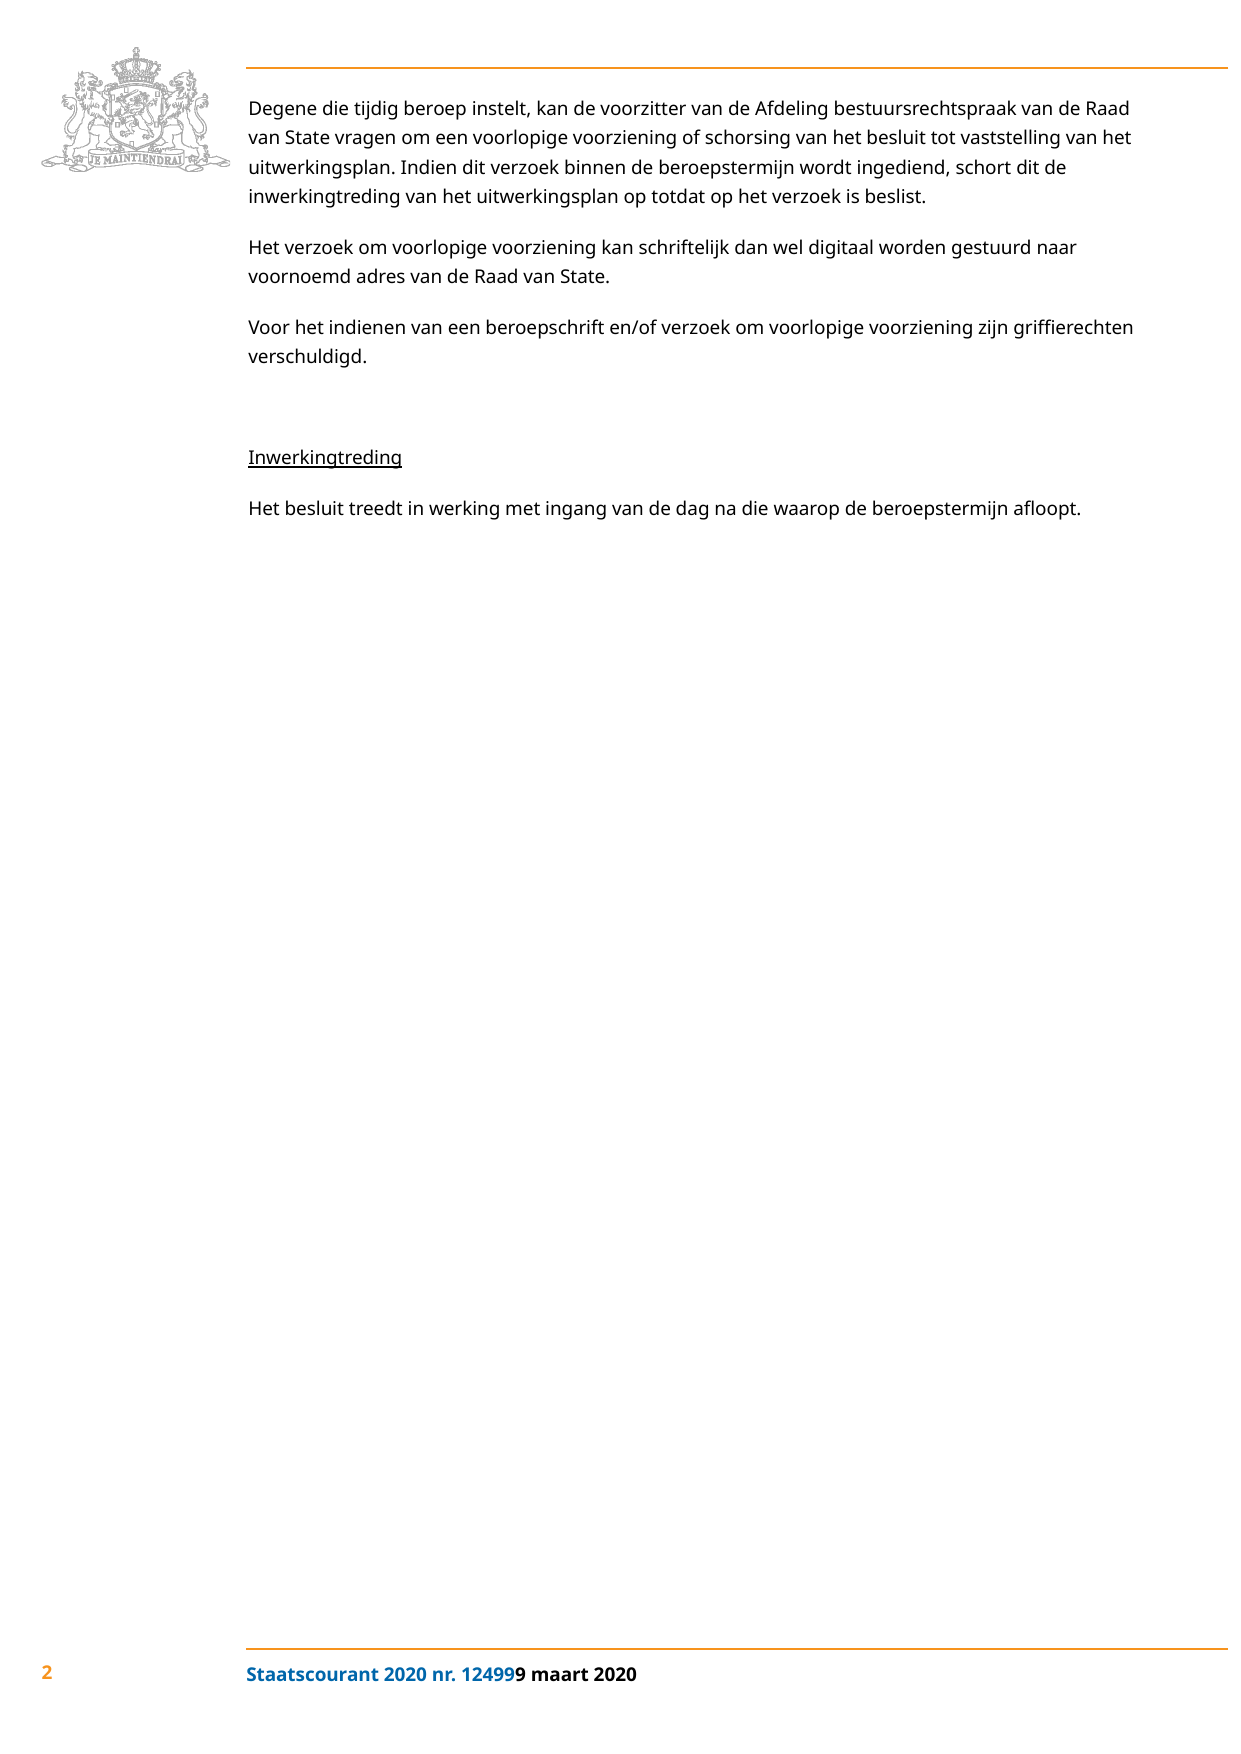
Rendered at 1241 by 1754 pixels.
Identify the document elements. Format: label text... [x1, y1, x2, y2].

text Het verzoek om voorlopige voorziening kan schriftelijk dan wel digitaal worden gestuurd naar voornoemd adres van de Raad van State. [248, 234, 1152, 289]
text Het besluit treedt in werking met ingang van de dag na die waarop de beroepstermijn afloopt. [248, 495, 1152, 521]
text Voor het indienen van een beroepschrift en/of verzoek om voorlopige voorziening zijn griffierechten verschuldigd. [248, 314, 1152, 369]
text Inwerkingtreding [248, 444, 1152, 470]
picture [41, 47, 231, 172]
text Degene die tijdig beroep instelt, kan de voorzitter van de Afdeling bestuursrechtspraak van de Raad van State vragen om een voorlopige voorziening of schorsing van het besluit tot vaststelling van het uitwerkingsplan. Indien dit verzoek binnen de beroepstermijn wordt ingediend, schort dit de inwerkingtreding van het uitwerkingsplan op totdat op het verzoek is beslist. [248, 95, 1152, 209]
